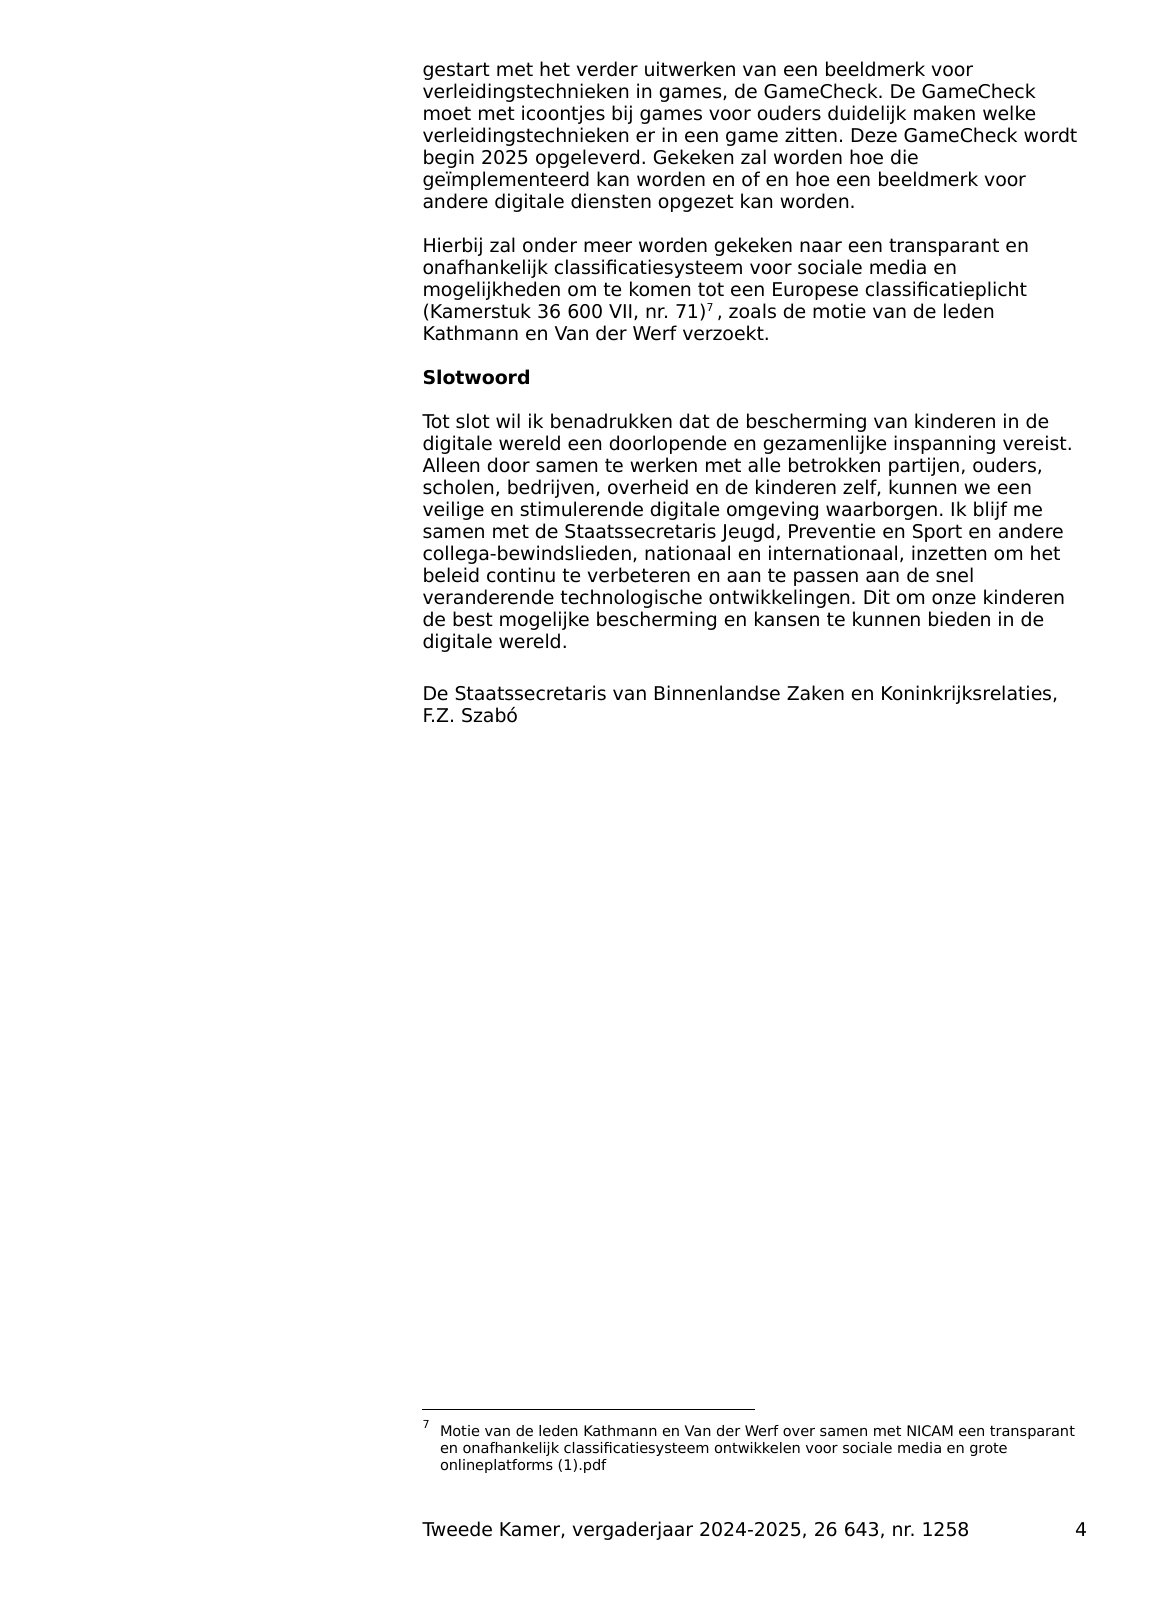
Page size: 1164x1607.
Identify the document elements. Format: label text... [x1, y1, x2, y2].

text De Staatssecretaris van Binnenlandse Zaken en Koninkrijksrelaties, F.Z. Szabó [422, 683, 1087, 727]
subtitle Slotwoord [422, 367, 1087, 389]
text gestart met het verder uitwerken van een beeldmerk voor verleidingstechnieken in games, de GameCheck. De GameCheck moet met icoontjes bij games voor ouders duidelijk maken welke verleidingstechnieken er in een game zitten. Deze GameCheck wordt begin 2025 opgeleverd. Gekeken zal worden hoe die geïmplementeerd kan worden en of en hoe een beeldmerk voor andere digitale diensten opgezet kan worden. [422, 59, 1087, 213]
text Motie van de leden Kathmann en Van der Werf over samen met NICAM een transparant en onafhankelijk classificatiesysteem ontwikkelen voor sociale media en grote onlineplatforms (1).pdf [422, 1418, 1087, 1474]
text Hierbij zal onder meer worden gekeken naar een transparant en onafhankelijk classificatiesysteem voor sociale media en mogelijkheden om te komen tot een Europese classificatieplicht (Kamerstuk 36 600 VII, nr. 71), zoals de motie van de leden Kathmann en Van der Werf verzoekt. [422, 235, 1087, 345]
text Tot slot wil ik benadrukken dat de bescherming van kinderen in de digitale wereld een doorlopende en gezamenlijke inspanning vereist. Alleen door samen te werken met alle betrokken partijen, ouders, scholen, bedrijven, overheid en de kinderen zelf, kunnen we een veilige en stimulerende digitale omgeving waarborgen. Ik blijf me samen met de Staatssecretaris Jeugd, Preventie en Sport en andere collega-bewindslieden, nationaal en internationaal, inzetten om het beleid continu te verbeteren en aan te passen aan de snel veranderende technologische ontwikkelingen. Dit om onze kinderen de best mogelijke bescherming en kansen te kunnen bieden in de digitale wereld. [422, 411, 1087, 653]
